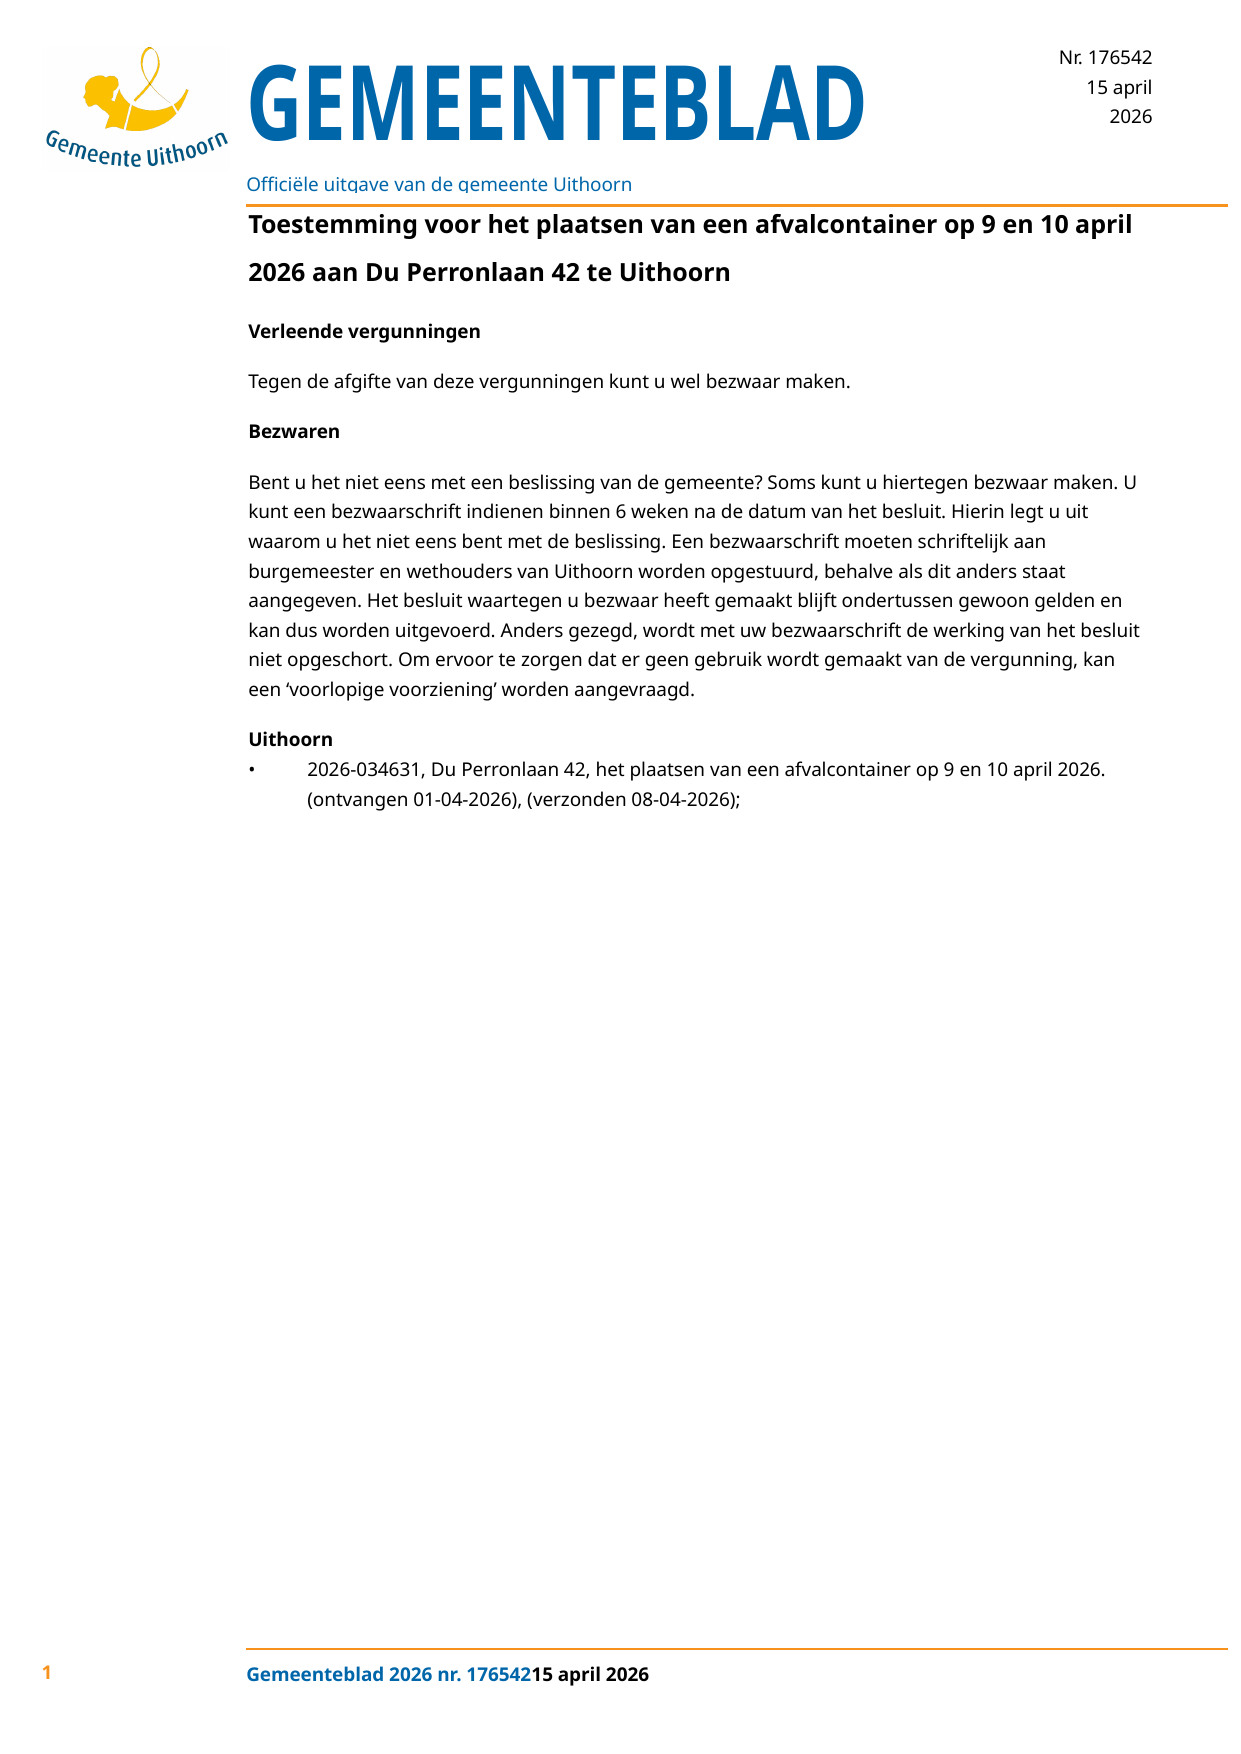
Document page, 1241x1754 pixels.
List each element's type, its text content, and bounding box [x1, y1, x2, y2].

picture [41, 47, 231, 172]
text Toestemming voor het plaatsen van een afvalcontainer op 9 en 10 april 2026 aan Du Perronlaan 42 te Uithoorn [248, 207, 1152, 288]
text Bent u het niet eens met een beslissing van de gemeente? Soms kunt u hiertegen bezwaar maken. U kunt een bezwaarschrift indienen binnen 6 weken na de datum van het besluit. Hierin legt u uit waarom u het niet eens bent met de beslissing. Een bezwaarschrift moeten schriftelijk aan burgemeester en wethouders van Uithoorn worden opgestuurd, behalve als dit anders staat aangegeven. Het besluit waartegen u bezwaar heeft gemaakt blijft ondertussen gewoon gelden en kan dus worden uitgevoerd. Anders gezegd, wordt met uw bezwaarschrift de werking van het besluit niet opgeschort. Om ervoor te zorgen dat er geen gebruik wordt gemaakt van de vergunning, kan een ‘voorlopige voorziening’ worden aangevraagd. [248, 469, 1152, 702]
text Tegen de afgifte van deze vergunningen kunt u wel bezwaar maken. [248, 368, 1152, 394]
list 2026-034631, Du Perronlaan 42, het plaatsen van een afvalcontainer op 9 en 10 april 2026. (ontvangen 01-04-2026), (verzonden 08-04-2026); [248, 756, 1152, 812]
text Verleende vergunningen [248, 318, 1152, 344]
text Uithoorn [248, 727, 1152, 752]
text Bezwaren [248, 419, 1152, 444]
